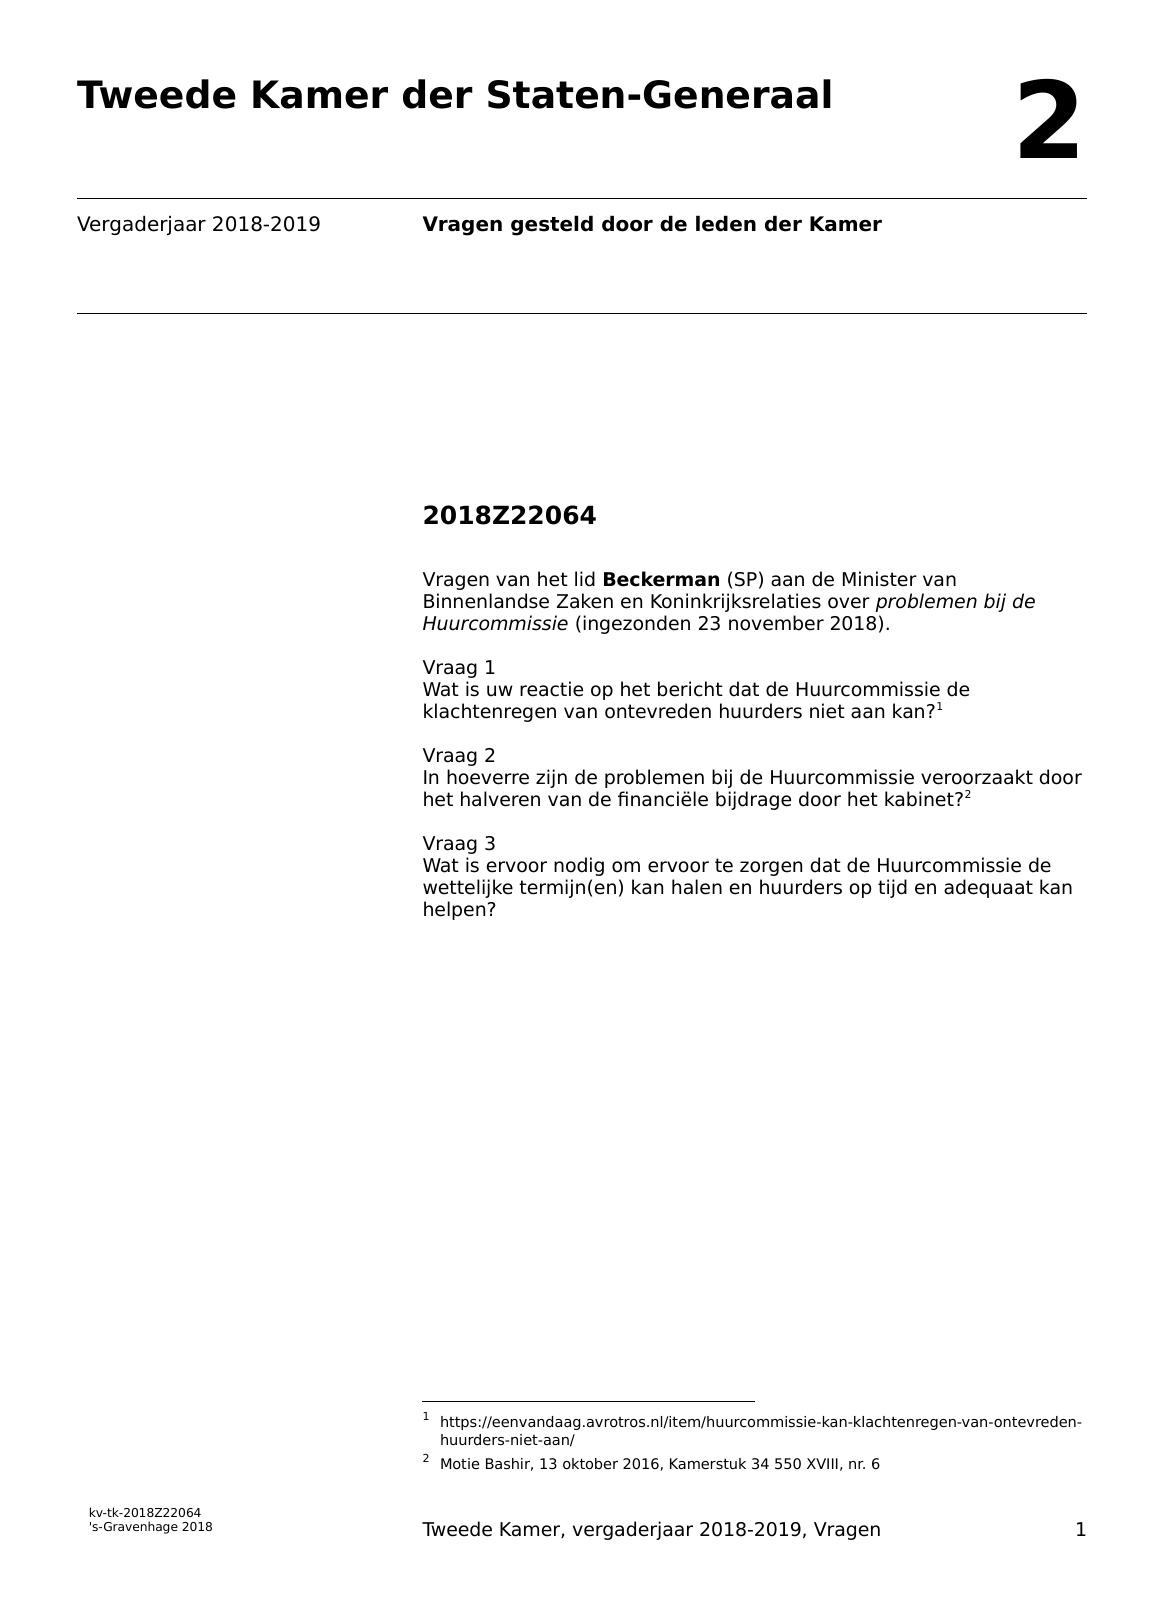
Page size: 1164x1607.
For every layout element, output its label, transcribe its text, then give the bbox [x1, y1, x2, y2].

text Wat is ervoor nodig om ervoor te zorgen dat de Huurcommissie de wettelijke termijn(en) kan halen en huurders op tijd en adequaat kan helpen? [422, 855, 1087, 921]
text https://eenvandaag.avrotros.nl/item/huurcommissie-kan-klachtenregen-van-ontevreden-huurders-niet-aan/ [422, 1410, 1087, 1449]
text 's-Gravenhage 2018 [88, 1520, 323, 1534]
table_cell Vergaderjaar 2018-2019 [77, 199, 422, 313]
text In hoeverre zijn de problemen bij de Huurcommissie veroorzaakt door het halveren van de financiële bijdrage door het kabinet? [422, 767, 1087, 811]
table_cell Vragen gesteld door de leden der Kamer [422, 199, 1087, 313]
text Wat is uw reactie op het bericht dat de Huurcommissie de klachtenregen van ontevreden huurders niet aan kan? [422, 679, 1087, 723]
table_header Tweede Kamer der Staten-Generaal [77, 59, 886, 198]
text kv-tk-2018Z22064 [88, 1506, 323, 1520]
text Vraag 2 [422, 745, 1087, 767]
text Motie Bashir, 13 oktober 2016, Kamerstuk 34 550 XVIII, nr. 6 [422, 1452, 1087, 1474]
table_header 2 [886, 59, 1087, 198]
text Vraag 1 [422, 657, 1087, 679]
text 2018Z22064 [422, 501, 1087, 531]
text Vragen van het lid Beckerman (SP) aan de Minister van Binnenlandse Zaken en Koninkrijksrelaties over problemen bij de Huurcommissie (ingezonden 23 november 2018). [422, 569, 1087, 635]
text Vraag 3 [422, 833, 1087, 855]
